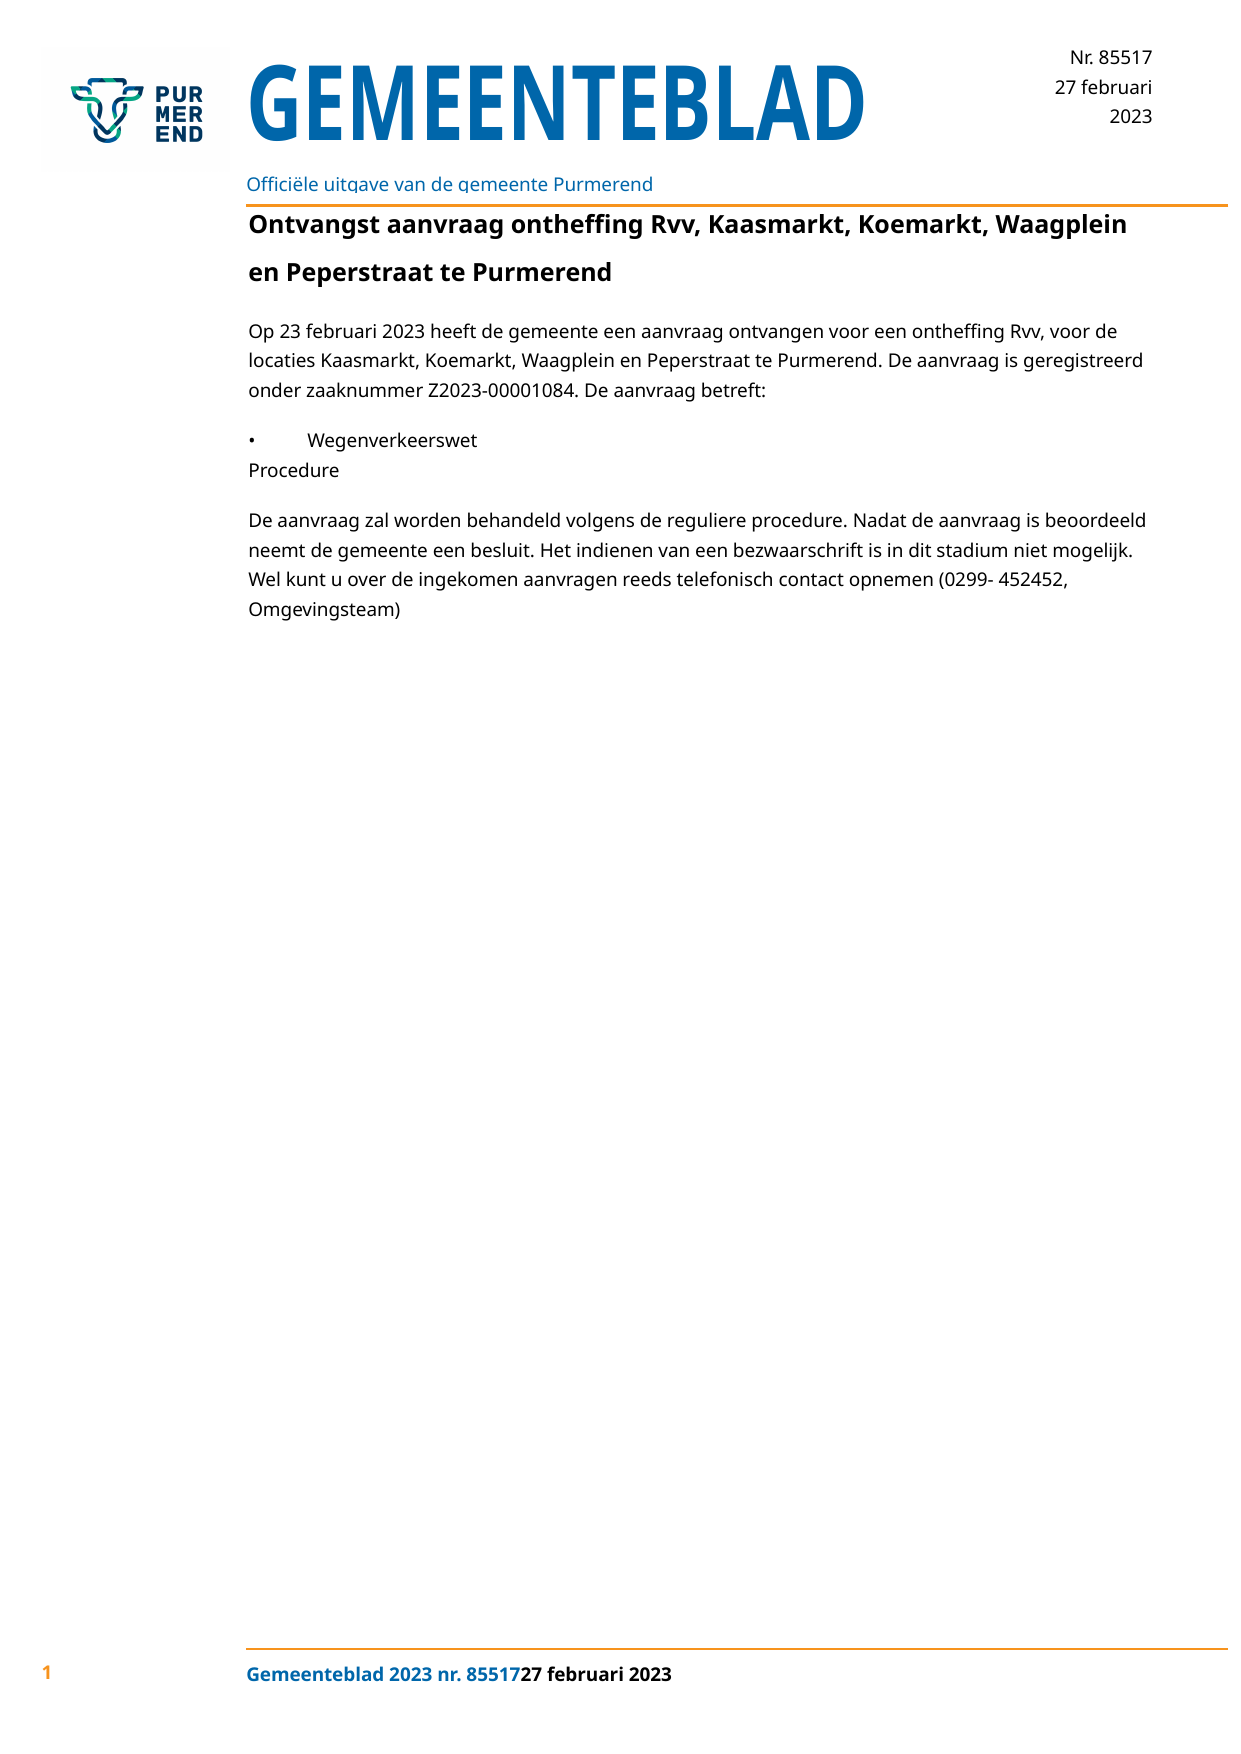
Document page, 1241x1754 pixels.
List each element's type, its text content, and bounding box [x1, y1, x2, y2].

text De aanvraag zal worden behandeld volgens de reguliere procedure. Nadat de aanvraag is beoordeeld neemt de gemeente een besluit. Het indienen van een bezwaarschrift is in dit stadium niet mogelijk. Wel kunt u over de ingekomen aanvragen reeds telefonisch contact opnemen (0299- 452452, Omgevingsteam) [248, 507, 1152, 622]
text Ontvangst aanvraag ontheffing Rvv, Kaasmarkt, Koemarkt, Waagplein en Peperstraat te Purmerend [248, 207, 1152, 288]
list Wegenverkeerswet [248, 427, 1152, 453]
picture [41, 47, 231, 172]
text Procedure [248, 457, 1152, 483]
text Op 23 februari 2023 heeft de gemeente een aanvraag ontvangen voor een ontheffing Rvv, voor de locaties Kaasmarkt, Koemarkt, Waagplein en Peperstraat te Purmerend. De aanvraag is geregistreerd onder zaaknummer Z2023-00001084. De aanvraag betreft: [248, 318, 1152, 403]
